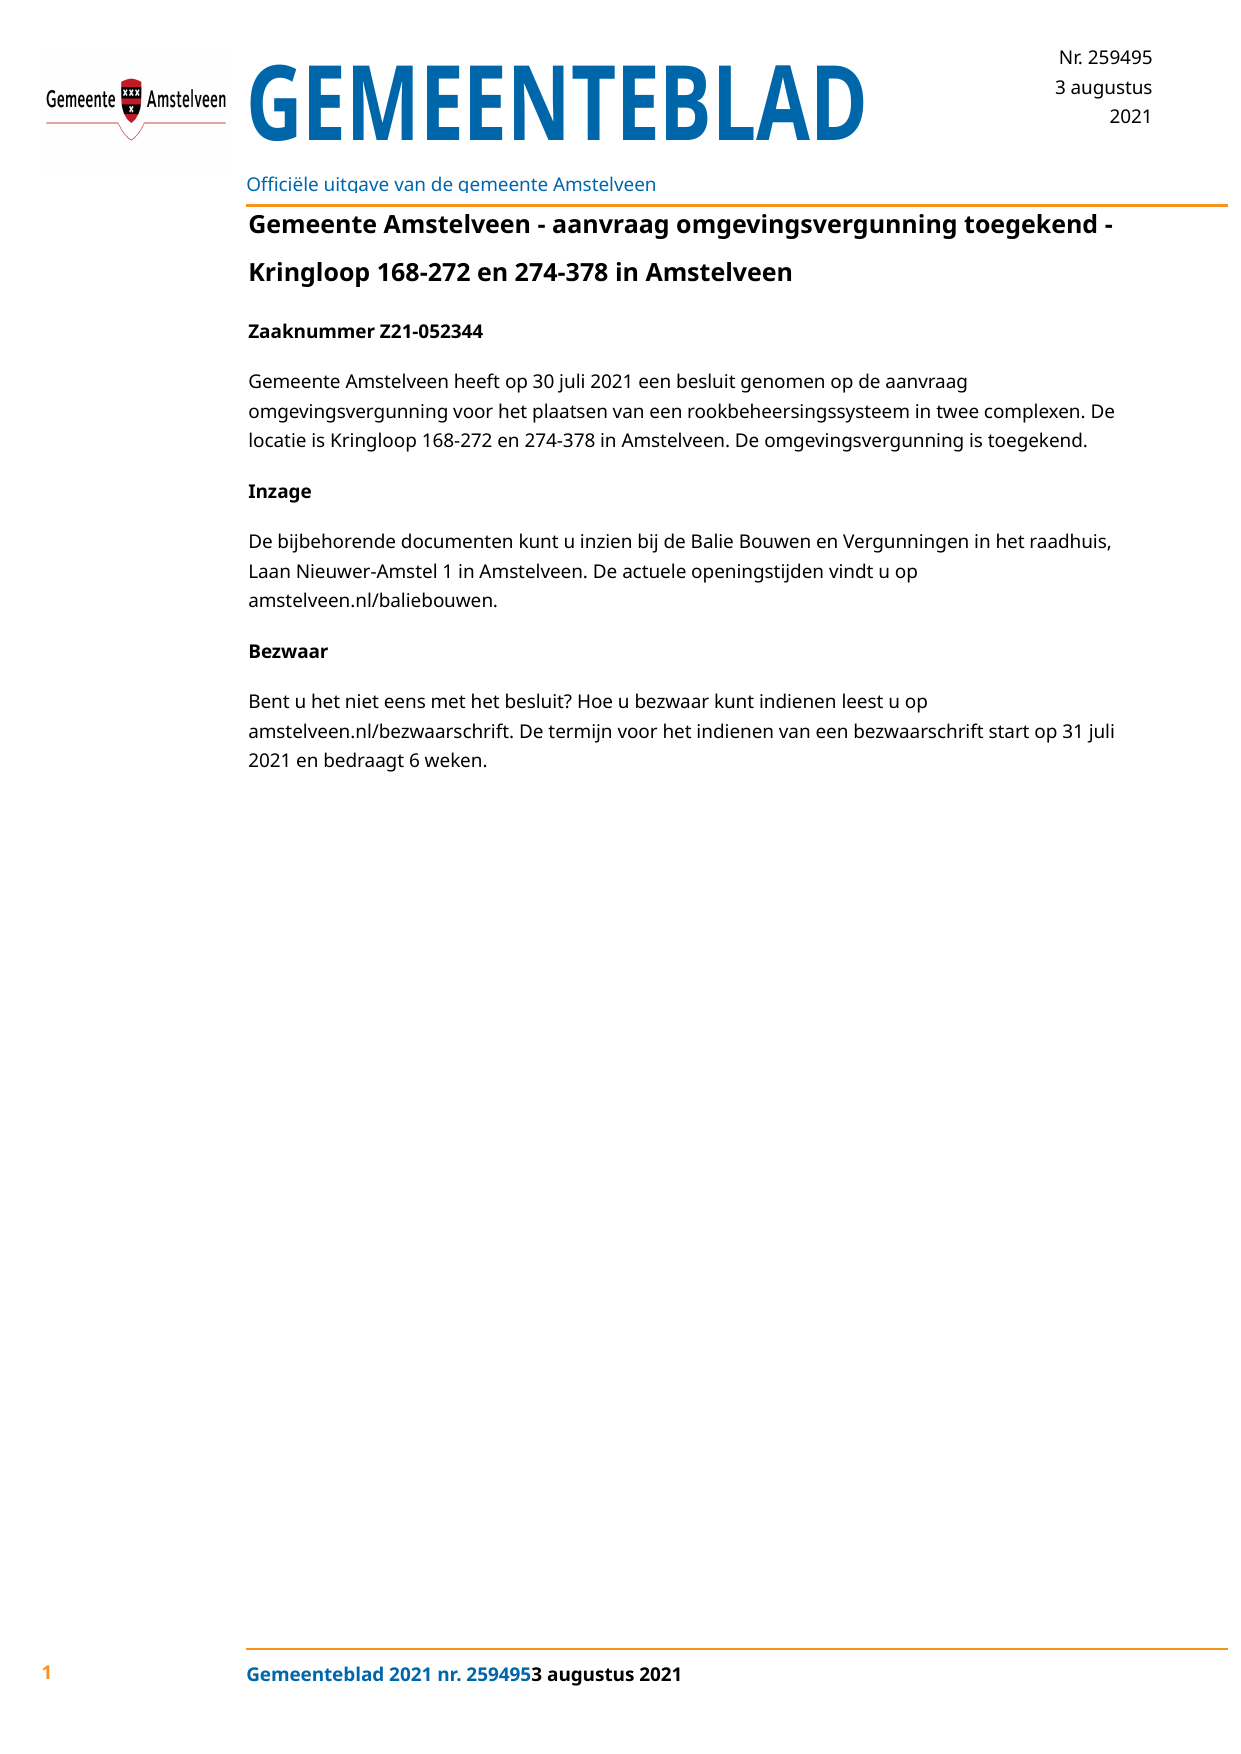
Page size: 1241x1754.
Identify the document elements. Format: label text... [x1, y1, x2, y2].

text De bijbehorende documenten kunt u inzien bij de Balie Bouwen en Vergunningen in het raadhuis, Laan Nieuwer-Amstel 1 in Amstelveen. De actuele openingstijden vindt u op amstelveen.nl/baliebouwen. [248, 528, 1152, 613]
text Bent u het niet eens met het besluit? Hoe u bezwaar kunt indienen leest u op amstelveen.nl/bezwaarschrift. De termijn voor het indienen van een bezwaarschrift start op 31 juli 2021 en bedraagt 6 weken. [248, 688, 1152, 773]
text Gemeente Amstelveen heeft op 30 juli 2021 een besluit genomen op de aanvraag omgevingsvergunning voor het plaatsen van een rookbeheersingssysteem in twee complexen. De locatie is Kringloop 168-272 en 274-378 in Amstelveen. De omgevingsvergunning is toegekend. [248, 368, 1152, 453]
text Zaaknummer Z21-052344 [248, 318, 1152, 344]
text Inzage [248, 478, 1152, 504]
picture [41, 47, 231, 172]
text Bezwaar [248, 638, 1152, 664]
text Gemeente Amstelveen - aanvraag omgevingsvergunning toegekend - Kringloop 168-272 en 274-378 in Amstelveen [248, 207, 1152, 288]
